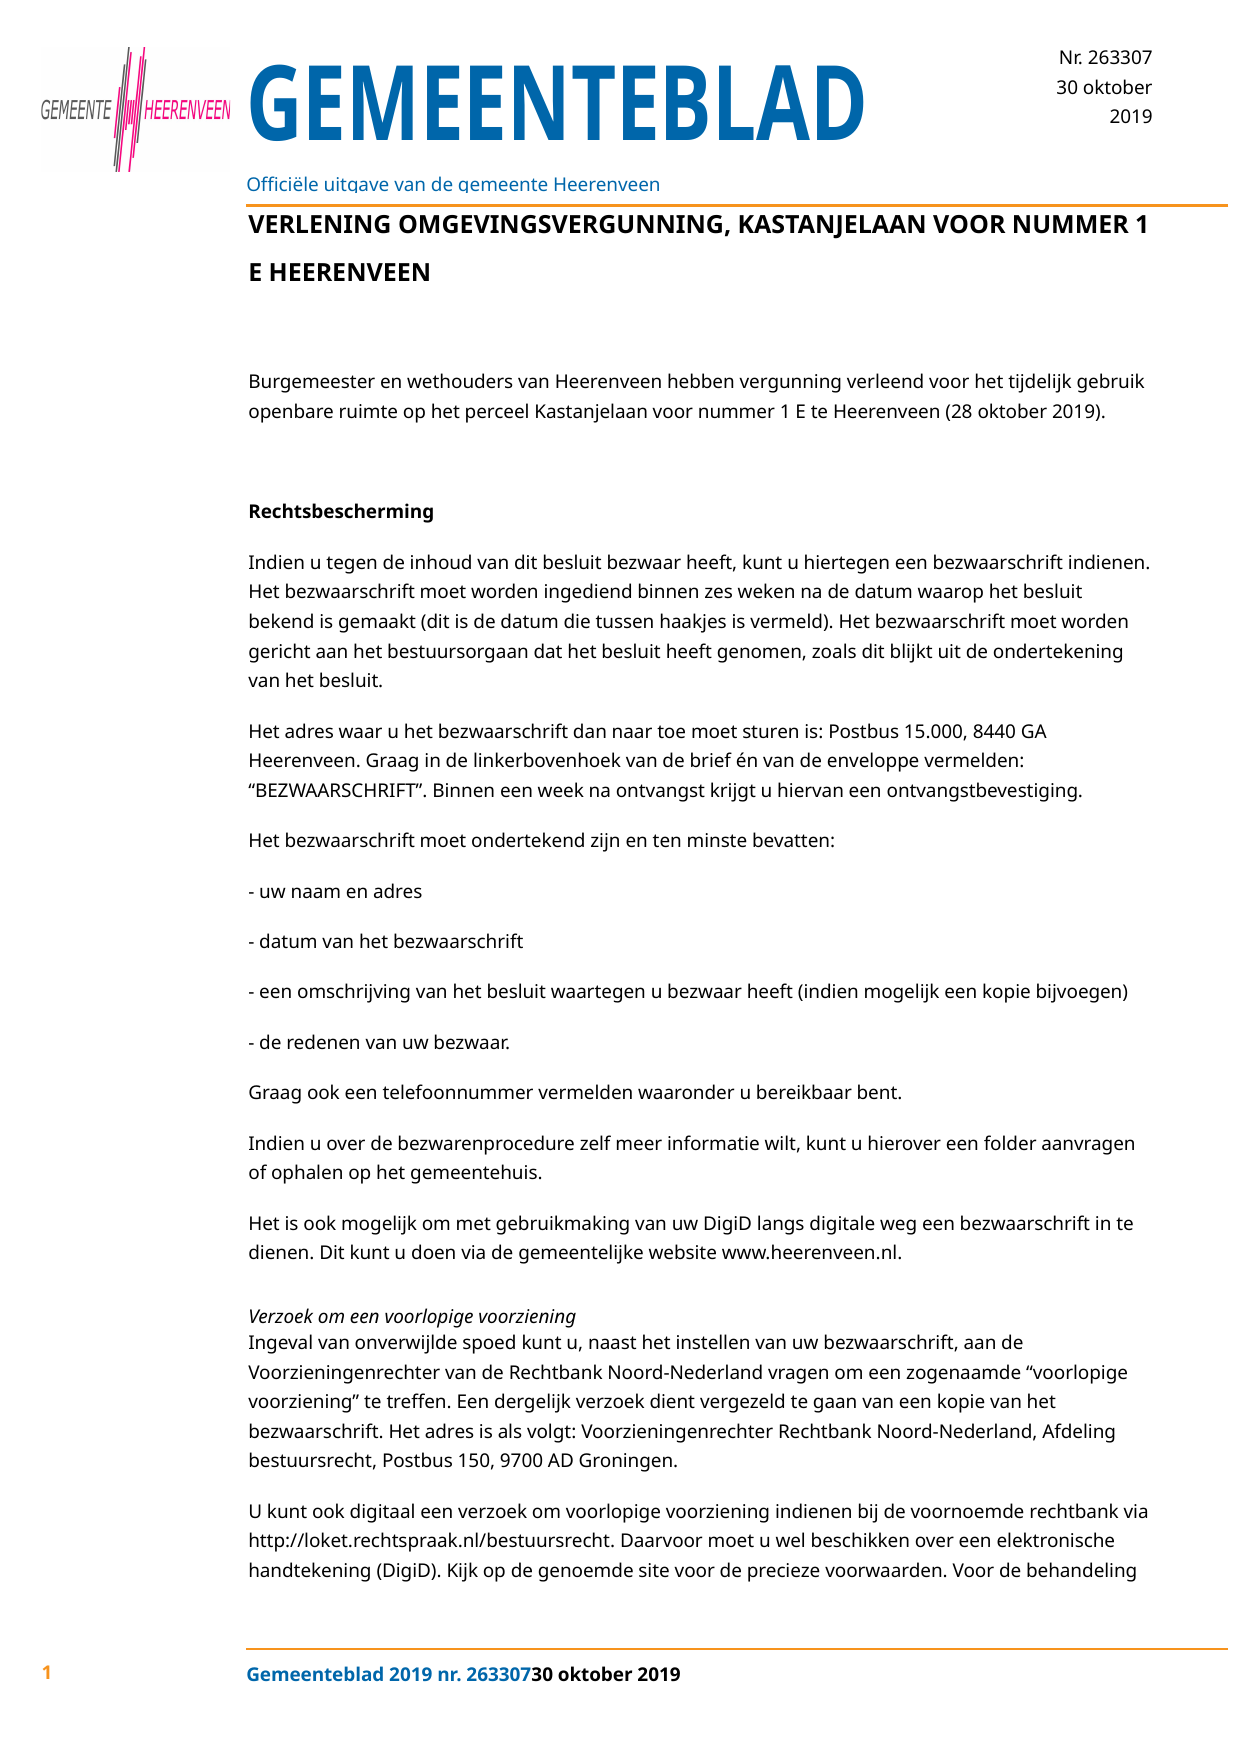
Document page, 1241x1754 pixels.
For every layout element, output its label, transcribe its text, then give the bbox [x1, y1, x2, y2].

text - een omschrijving van het besluit waartegen u bezwaar heeft (indien mogelijk een kopie bijvoegen) [248, 979, 1152, 1004]
text Het bezwaarschrift moet ondertekend zijn en ten minste bevatten: [248, 827, 1152, 853]
text Indien u over de bezwarenprocedure zelf meer informatie wilt, kunt u hierover een folder aanvragen of ophalen op het gemeentehuis. [248, 1130, 1152, 1185]
text Rechtsbescherming [248, 499, 1152, 524]
text - datum van het bezwaarschrift [248, 928, 1152, 954]
text Burgemeester en wethouders van Heerenveen hebben vergunning verleend voor het tijdelijk gebruik openbare ruimte op het perceel Kastanjelaan voor nummer 1 E te Heerenveen (28 oktober 2019). [248, 368, 1152, 424]
text Het adres waar u het bezwaarschrift dan naar toe moet sturen is: Postbus 15.000, 8440 GA Heerenveen. Graag in de linkerbovenhoek van de brief én van de enveloppe vermelden: “BEZWAARSCHRIFT”. Binnen een week na ontvangst krijgt u hiervan een ontvangstbevestiging. [248, 718, 1152, 803]
text - de redenen van uw bezwaar. [248, 1029, 1152, 1055]
text VERLENING OMGEVINGSVERGUNNING, KASTANJELAAN VOOR NUMMER 1 E HEERENVEEN [248, 207, 1152, 288]
text Ingeval van onverwijlde spoed kunt u, naast het instellen van uw bezwaarschrift, aan de Voorzieningenrechter van de Rechtbank Noord-Nederland vragen om een zogenaamde “voorlopige voorziening” te treffen. Een dergelijk verzoek dient vergezeld te gaan van een kopie van het bezwaarschrift. Het adres is als volgt: Voorzieningenrechter Rechtbank Noord-Nederland, Afdeling bestuursrecht, Postbus 150, 9700 AD Groningen. [248, 1329, 1152, 1473]
text Graag ook een telefoonnummer vermelden waaronder u bereikbaar bent. [248, 1079, 1152, 1105]
text Verzoek om een voorlopige voorziening [248, 1303, 1152, 1329]
picture [41, 47, 231, 172]
text - uw naam en adres [248, 878, 1152, 904]
text U kunt ook digitaal een verzoek om voorlopige voorziening indienen bij de voornoemde rechtbank via http://loket.rechtspraak.nl/bestuursrecht. Daarvoor moet u wel beschikken over een elektronische handtekening (DigiD). Kijk op de genoemde site voor de precieze voorwaarden. Voor de behandeling [248, 1498, 1152, 1583]
text Het is ook mogelijk om met gebruikmaking van uw DigiD langs digitale weg een bezwaarschrift in te dienen. Dit kunt u doen via de gemeentelijke website www.heerenveen.nl. [248, 1210, 1152, 1265]
text Indien u tegen de inhoud van dit besluit bezwaar heeft, kunt u hiertegen een bezwaarschrift indienen. Het bezwaarschrift moet worden ingediend binnen zes weken na de datum waarop het besluit bekend is gemaakt (dit is de datum die tussen haakjes is vermeld). Het bezwaarschrift moet worden gericht aan het bestuursorgaan dat het besluit heeft genomen, zoals dit blijkt uit de ondertekening van het besluit. [248, 549, 1152, 693]
